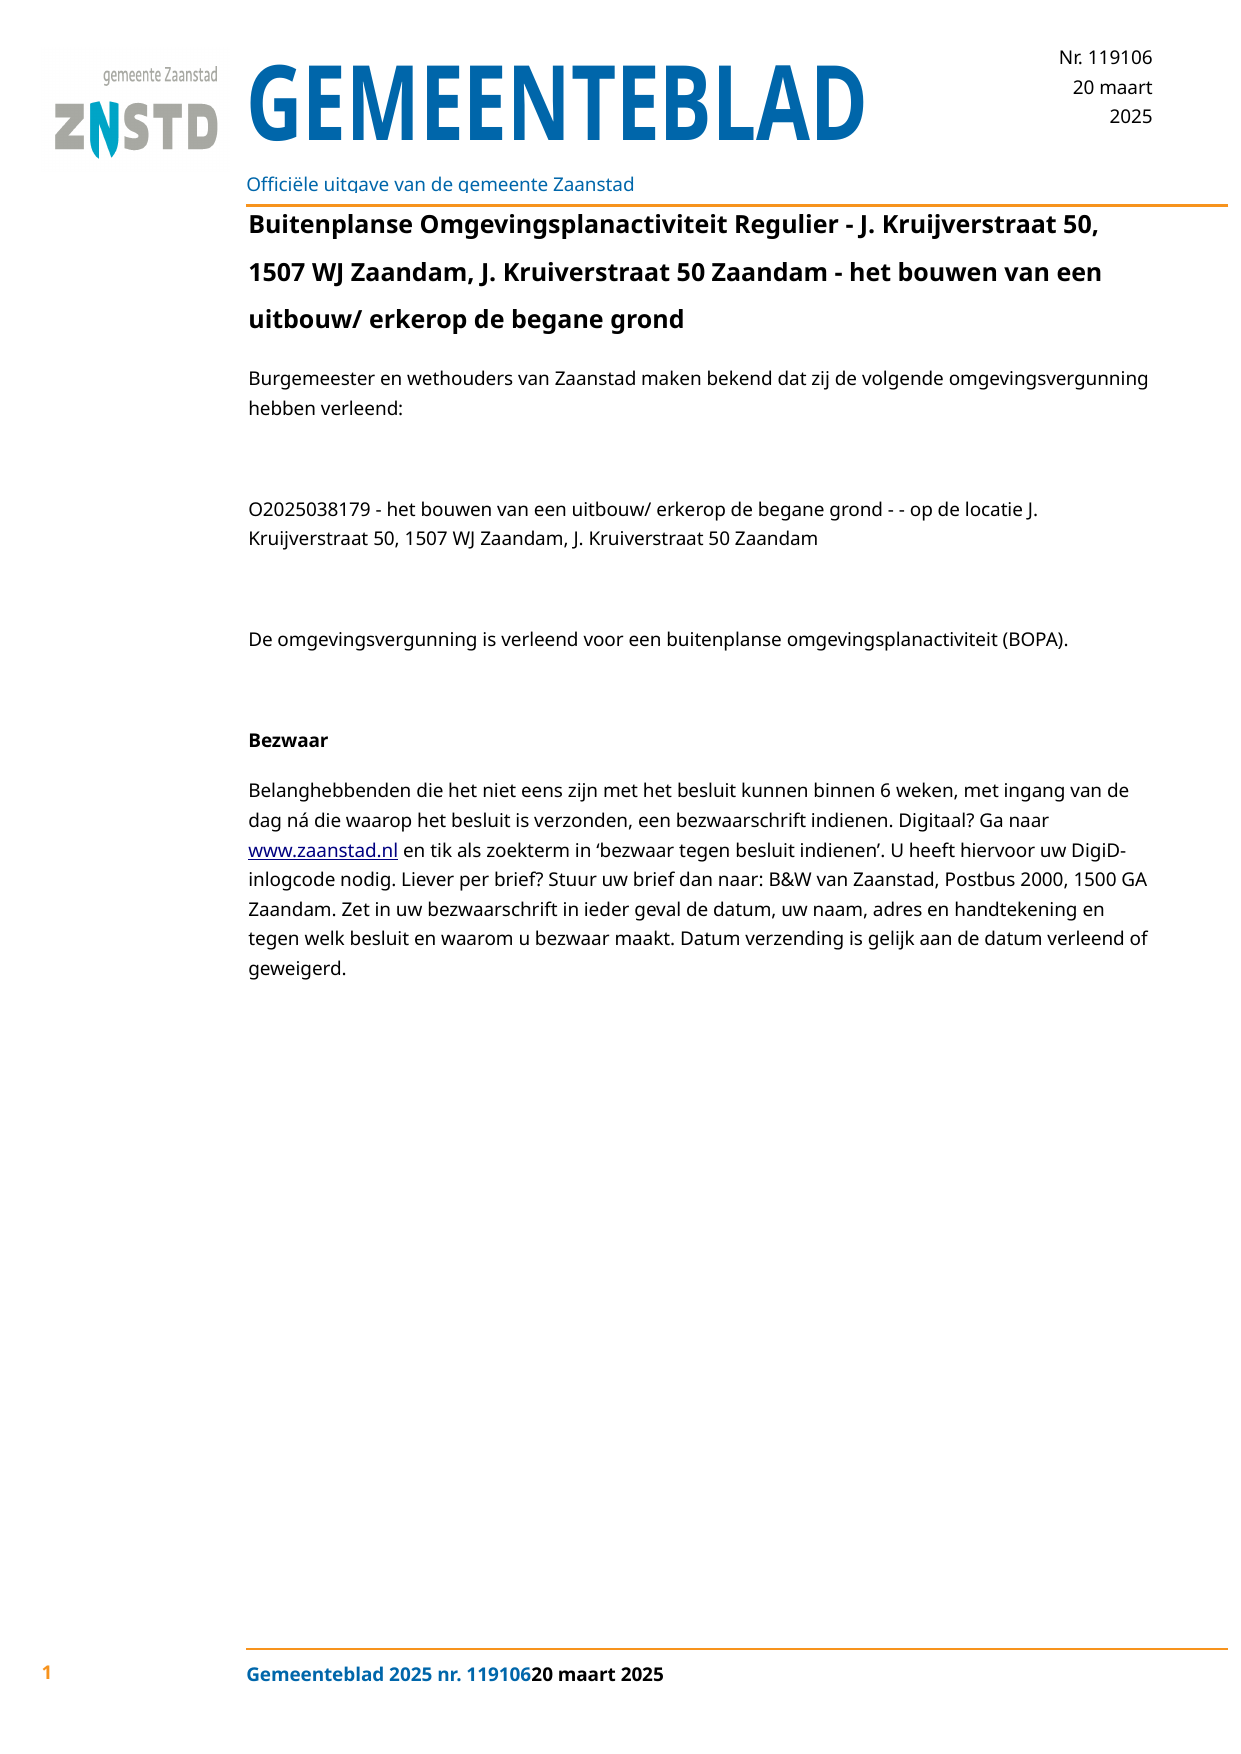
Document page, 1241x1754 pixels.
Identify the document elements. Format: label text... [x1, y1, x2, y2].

text Bezwaar [248, 727, 1152, 753]
text De omgevingsvergunning is verleend voor een buitenplanse omgevingsplanactiviteit (BOPA). [248, 626, 1152, 652]
text Buitenplanse Omgevingsplanactiviteit Regulier - J. Kruijverstraat 50, 1507 WJ Zaandam, J. Kruiverstraat 50 Zaandam - het bouwen van een uitbouw/ erkerop de begane grond [248, 207, 1152, 336]
text O2025038179 - het bouwen van een uitbouw/ erkerop de begane grond - - op de locatie J. Kruijverstraat 50, 1507 WJ Zaandam, J. Kruiverstraat 50 Zaandam [248, 496, 1152, 551]
text Burgemeester en wethouders van Zaanstad maken bekend dat zij de volgende omgevingsvergunning hebben verleend: [248, 366, 1152, 421]
picture [41, 47, 231, 172]
text Belanghebbenden die het niet eens zijn met het besluit kunnen binnen 6 weken, met ingang van de dag ná die waarop het besluit is verzonden, een bezwaarschrift indienen. Digitaal? Ga naar www.zaanstad.nl en tik als zoekterm in ‘bezwaar tegen besluit indienen’. U heeft hiervoor uw DigiD-inlogcode nodig. Liever per brief? Stuur uw brief dan naar: B&W van Zaanstad, Postbus 2000, 1500 GA Zaandam. Zet in uw bezwaarschrift in ieder geval de datum, uw naam, adres en handtekening en tegen welk besluit en waarom u bezwaar maakt. Datum verzending is gelijk aan de datum verleend of geweigerd. [248, 778, 1152, 981]
